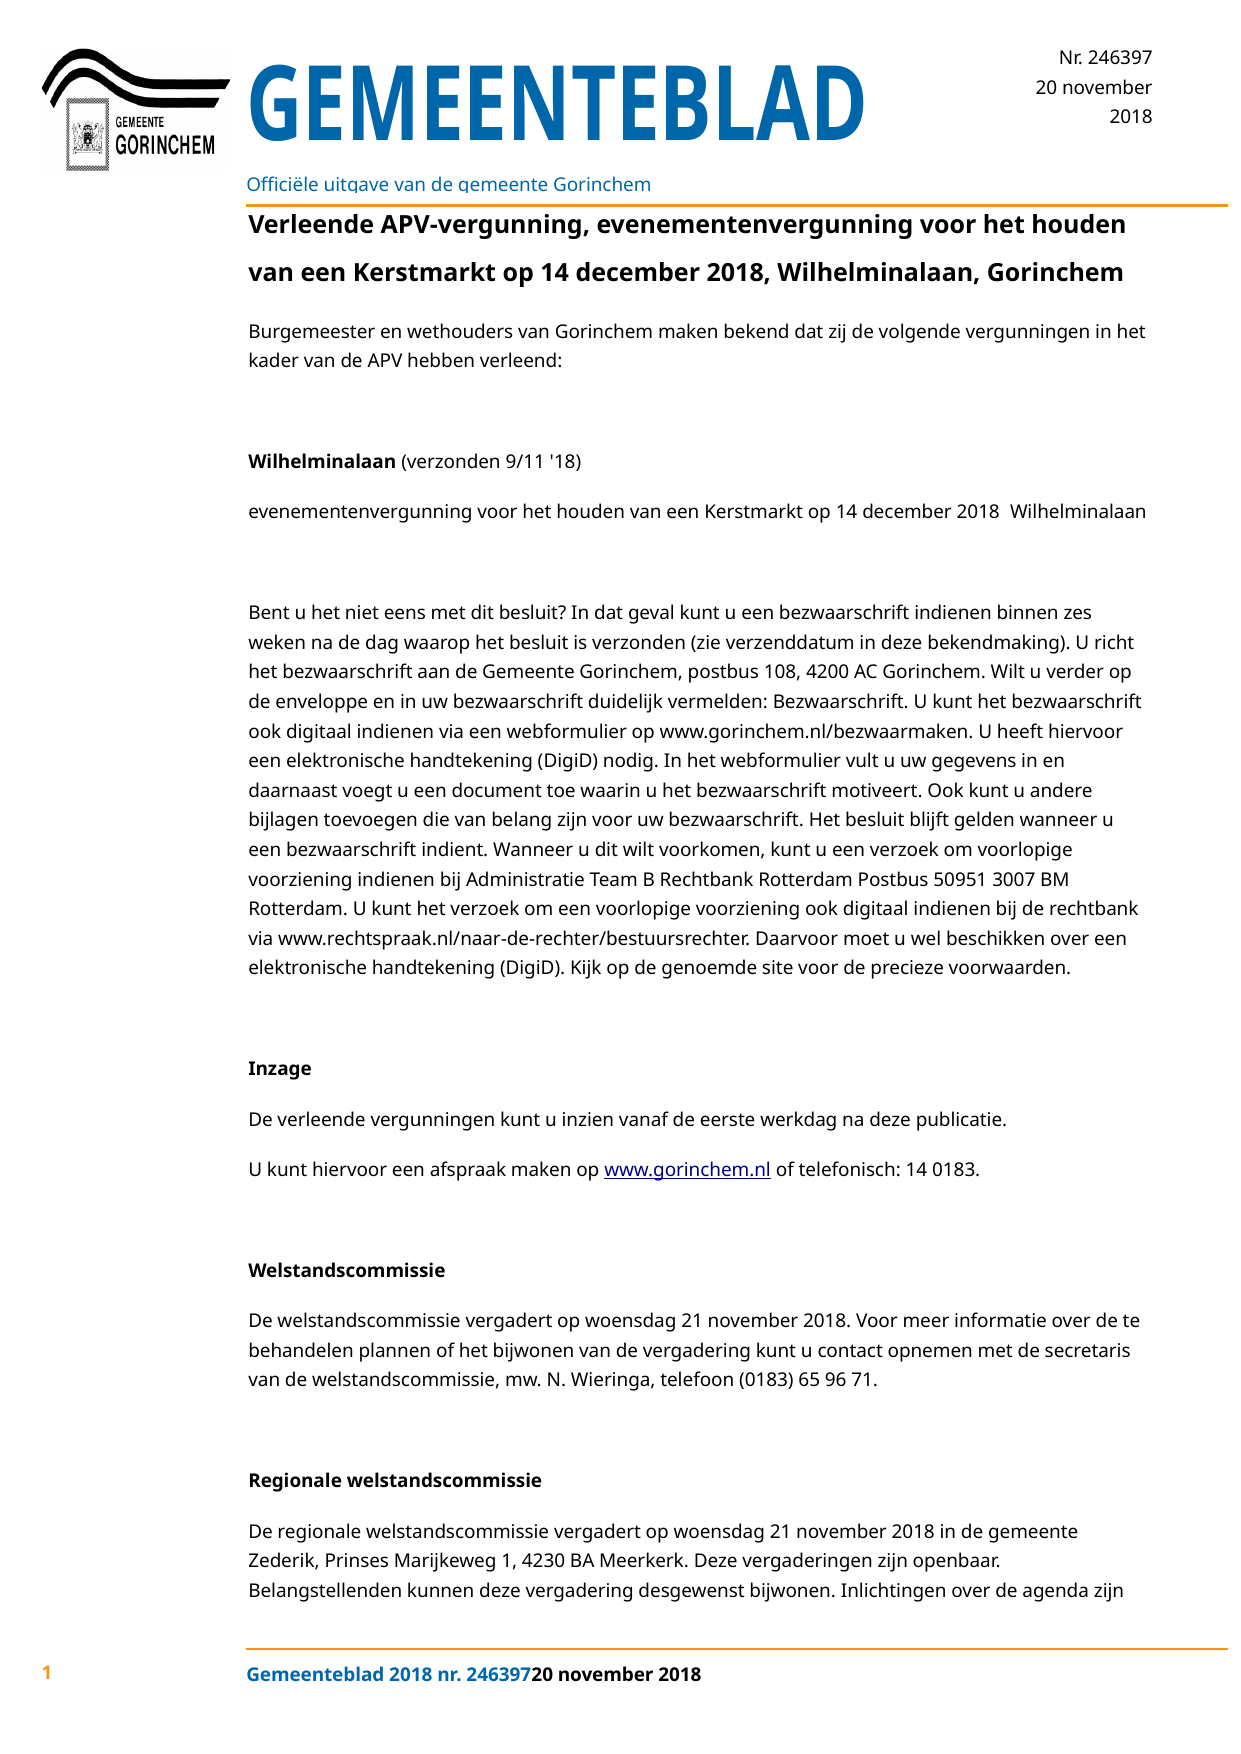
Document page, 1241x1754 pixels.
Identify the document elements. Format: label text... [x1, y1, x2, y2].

text De verleende vergunningen kunt u inzien vanaf de eerste werkdag na deze publicatie. [248, 1106, 1152, 1132]
picture [41, 47, 231, 172]
text Verleende APV-vergunning, evenementenvergunning voor het houden van een Kerstmarkt op 14 december 2018, Wilhelminalaan, Gorinchem [248, 207, 1152, 288]
text De regionale welstandscommissie vergadert op woensdag 21 november 2018 in de gemeente Zederik, Prinses Marijkeweg 1, 4230 BA Meerkerk. Deze vergaderingen zijn openbaar. Belangstellenden kunnen deze vergadering desgewenst bijwonen. Inlichtingen over de agenda zijn [248, 1518, 1152, 1603]
text evenementenvergunning voor het houden van een Kerstmarkt op 14 december 2018 Wilhelminalaan [248, 499, 1152, 524]
text Inzage [248, 1055, 1152, 1081]
text Burgemeester en wethouders van Gorinchem maken bekend dat zij de volgende vergunningen in het kader van de APV hebben verleend: [248, 318, 1152, 373]
text De welstandscommissie vergadert op woensdag 21 november 2018. Voor meer informatie over de te behandelen plannen of het bijwonen van de vergadering kunt u contact opnemen met de secretaris van de welstandscommissie, mw. N. Wieringa, telefoon (0183) 65 96 71. [248, 1307, 1152, 1392]
text Regionale welstandscommissie [248, 1467, 1152, 1493]
text Welstandscommissie [248, 1257, 1152, 1283]
text Wilhelminalaan (verzonden 9/11 '18) [248, 448, 1152, 474]
text Bent u het niet eens met dit besluit? In dat geval kunt u een bezwaarschrift indienen binnen zes weken na de dag waarop het besluit is verzonden (zie verzenddatum in deze bekendmaking). U richt het bezwaarschrift aan de Gemeente Gorinchem, postbus 108, 4200 AC Gorinchem. Wilt u verder op de enveloppe en in uw bezwaarschrift duidelijk vermelden: Bezwaarschrift. U kunt het bezwaarschrift ook digitaal indienen via een webformulier op www.gorinchem.nl/bezwaarmaken. U heeft hiervoor een elektronische handtekening (DigiD) nodig. In het webformulier vult u uw gegevens in en daarnaast voegt u een document toe waarin u het bezwaarschrift motiveert. Ook kunt u andere bijlagen toevoegen die van belang zijn voor uw bezwaarschrift. Het besluit blijft gelden wanneer u een bezwaarschrift indient. Wanneer u dit wilt voorkomen, kunt u een verzoek om voorlopige voorziening indienen bij Administratie Team B Rechtbank Rotterdam Postbus 50951 3007 BM Rotterdam. U kunt het verzoek om een voorlopige voorziening ook digitaal indienen bij de rechtbank via www.rechtspraak.nl/naar-de-rechter/bestuursrechter. Daarvoor moet u wel beschikken over een elektronische handtekening (DigiD). Kijk op de genoemde site voor de precieze voorwaarden. [248, 599, 1152, 980]
text U kunt hiervoor een afspraak maken op www.gorinchem.nl of telefonisch: 14 0183. [248, 1156, 1152, 1182]
